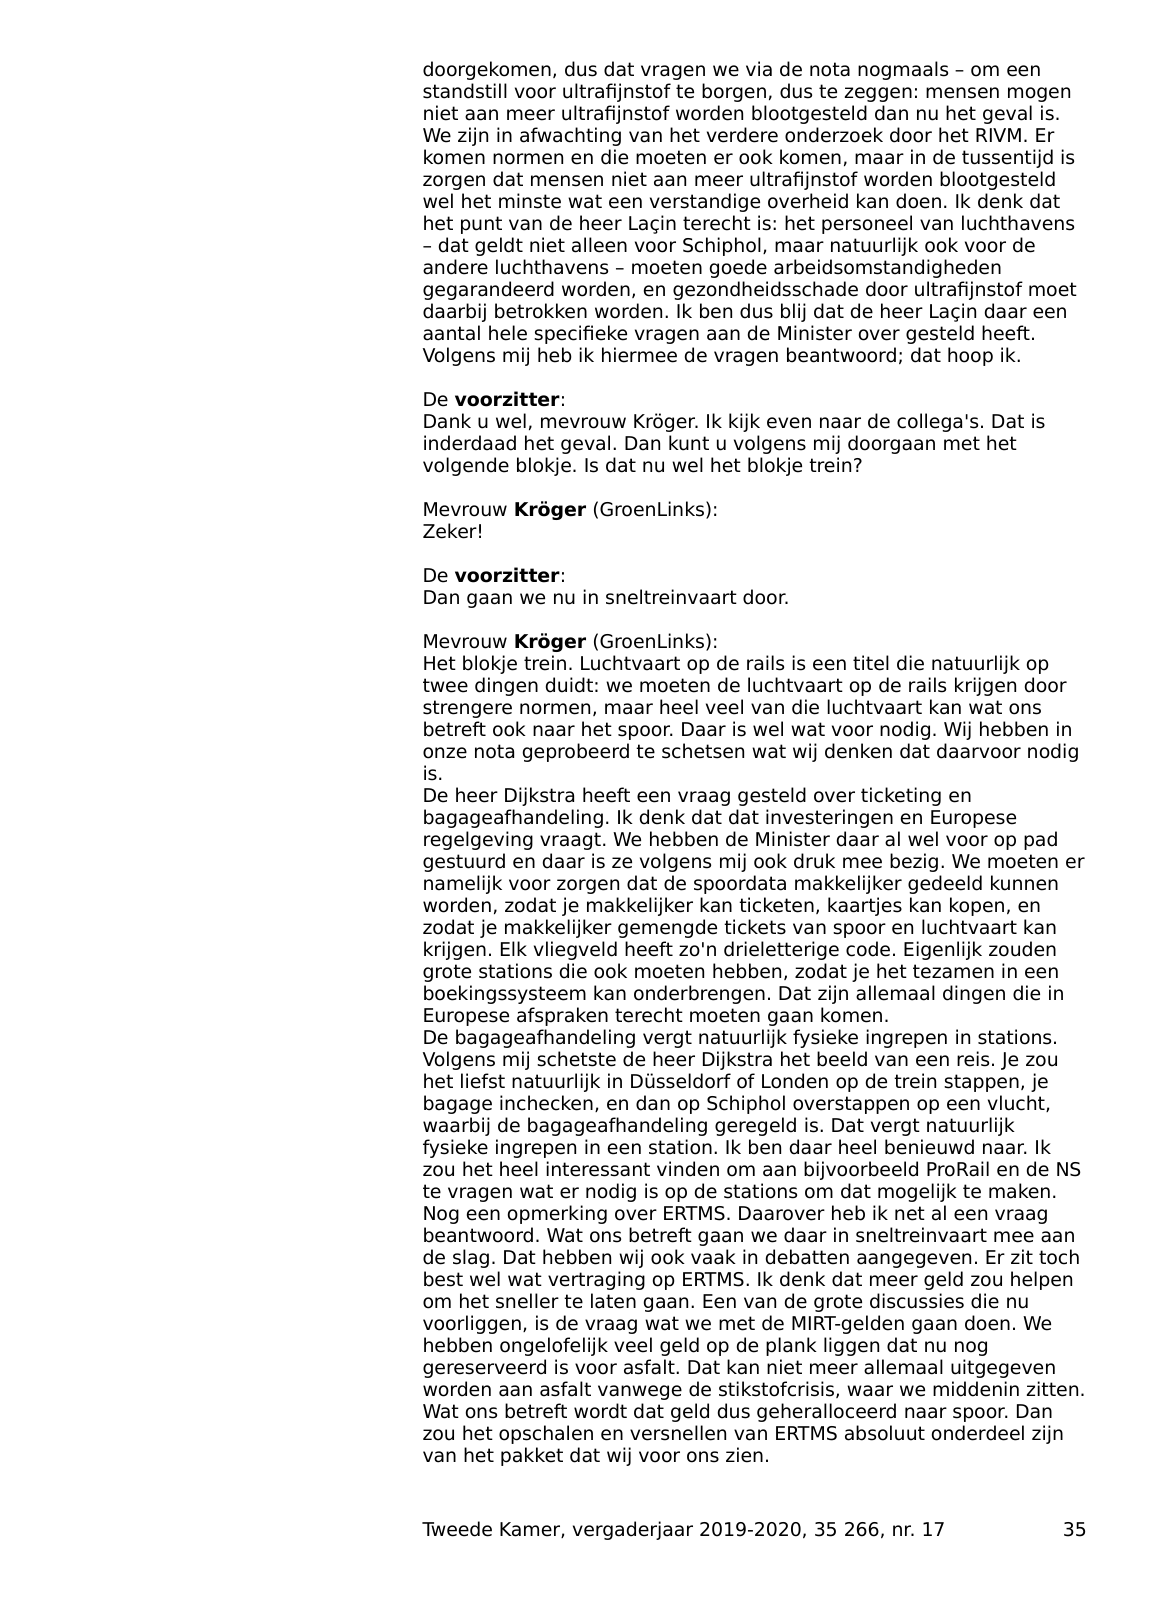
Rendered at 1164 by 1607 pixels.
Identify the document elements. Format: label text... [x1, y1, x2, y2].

text De bagageafhandeling vergt natuurlijk fysieke ingrepen in stations. Volgens mij schetste de heer Dijkstra het beeld van een reis. Je zou het liefst natuurlijk in Düsseldorf of Londen op de trein stappen, je bagage inchecken, en dan op Schiphol overstappen op een vlucht, waarbij de bagageafhandeling geregeld is. Dat vergt natuurlijk fysieke ingrepen in een station. Ik ben daar heel benieuwd naar. Ik zou het heel interessant vinden om aan bijvoorbeeld ProRail en de NS te vragen wat er nodig is op de stations om dat mogelijk te maken. [422, 1027, 1087, 1203]
text Zeker! [422, 521, 1087, 543]
text Nog een opmerking over ERTMS. Daarover heb ik net al een vraag beantwoord. Wat ons betreft gaan we daar in sneltreinvaart mee aan de slag. Dat hebben wij ook vaak in debatten aangegeven. Er zit toch best wel wat vertraging op ERTMS. Ik denk dat meer geld zou helpen om het sneller te laten gaan. Een van de grote discussies die nu voorliggen, is de vraag wat we met de MIRT-gelden gaan doen. We hebben ongelofelijk veel geld op de plank liggen dat nu nog gereserveerd is voor asfalt. Dat kan niet meer allemaal uitgegeven worden aan asfalt vanwege de stikstofcrisis, waar we middenin zitten. Wat ons betreft wordt dat geld dus geheralloceerd naar spoor. Dan zou het opschalen en versnellen van ERTMS absoluut onderdeel zijn van het pakket dat wij voor ons zien. [422, 1203, 1087, 1467]
text De voorzitter: [422, 565, 1087, 587]
text Dank u wel, mevrouw Kröger. Ik kijk even naar de collega's. Dat is inderdaad het geval. Dan kunt u volgens mij doorgaan met het volgende blokje. Is dat nu wel het blokje trein? [422, 411, 1087, 477]
text doorgekomen, dus dat vragen we via de nota nogmaals – om een standstill voor ultrafijnstof te borgen, dus te zeggen: mensen mogen niet aan meer ultrafijnstof worden blootgesteld dan nu het geval is. We zijn in afwachting van het verdere onderzoek door het RIVM. Er komen normen en die moeten er ook komen, maar in de tussentijd is zorgen dat mensen niet aan meer ultrafijnstof worden blootgesteld wel het minste wat een verstandige overheid kan doen. Ik denk dat het punt van de heer Laçin terecht is: het personeel van luchthavens – dat geldt niet alleen voor Schiphol, maar natuurlijk ook voor de andere luchthavens – moeten goede arbeidsomstandigheden gegarandeerd worden, en gezondheidsschade door ultrafijnstof moet daarbij betrokken worden. Ik ben dus blij dat de heer Laçin daar een aantal hele specifieke vragen aan de Minister over gesteld heeft. Volgens mij heb ik hiermee de vragen beantwoord; dat hoop ik. [422, 59, 1087, 367]
text Het blokje trein. Luchtvaart op de rails is een titel die natuurlijk op twee dingen duidt: we moeten de luchtvaart op de rails krijgen door strengere normen, maar heel veel van die luchtvaart kan wat ons betreft ook naar het spoor. Daar is wel wat voor nodig. Wij hebben in onze nota geprobeerd te schetsen wat wij denken dat daarvoor nodig is. [422, 653, 1087, 785]
text De heer Dijkstra heeft een vraag gesteld over ticketing en bagageafhandeling. Ik denk dat dat investeringen en Europese regelgeving vraagt. We hebben de Minister daar al wel voor op pad gestuurd en daar is ze volgens mij ook druk mee bezig. We moeten er namelijk voor zorgen dat de spoordata makkelijker gedeeld kunnen worden, zodat je makkelijker kan ticketen, kaartjes kan kopen, en zodat je makkelijker gemengde tickets van spoor en luchtvaart kan krijgen. Elk vliegveld heeft zo'n drieletterige code. Eigenlijk zouden grote stations die ook moeten hebben, zodat je het tezamen in een boekingssysteem kan onderbrengen. Dat zijn allemaal dingen die in Europese afspraken terecht moeten gaan komen. [422, 785, 1087, 1027]
text Mevrouw Kröger (GroenLinks): [422, 631, 1087, 653]
text De voorzitter: [422, 389, 1087, 411]
text Dan gaan we nu in sneltreinvaart door. [422, 587, 1087, 609]
text Mevrouw Kröger (GroenLinks): [422, 499, 1087, 521]
